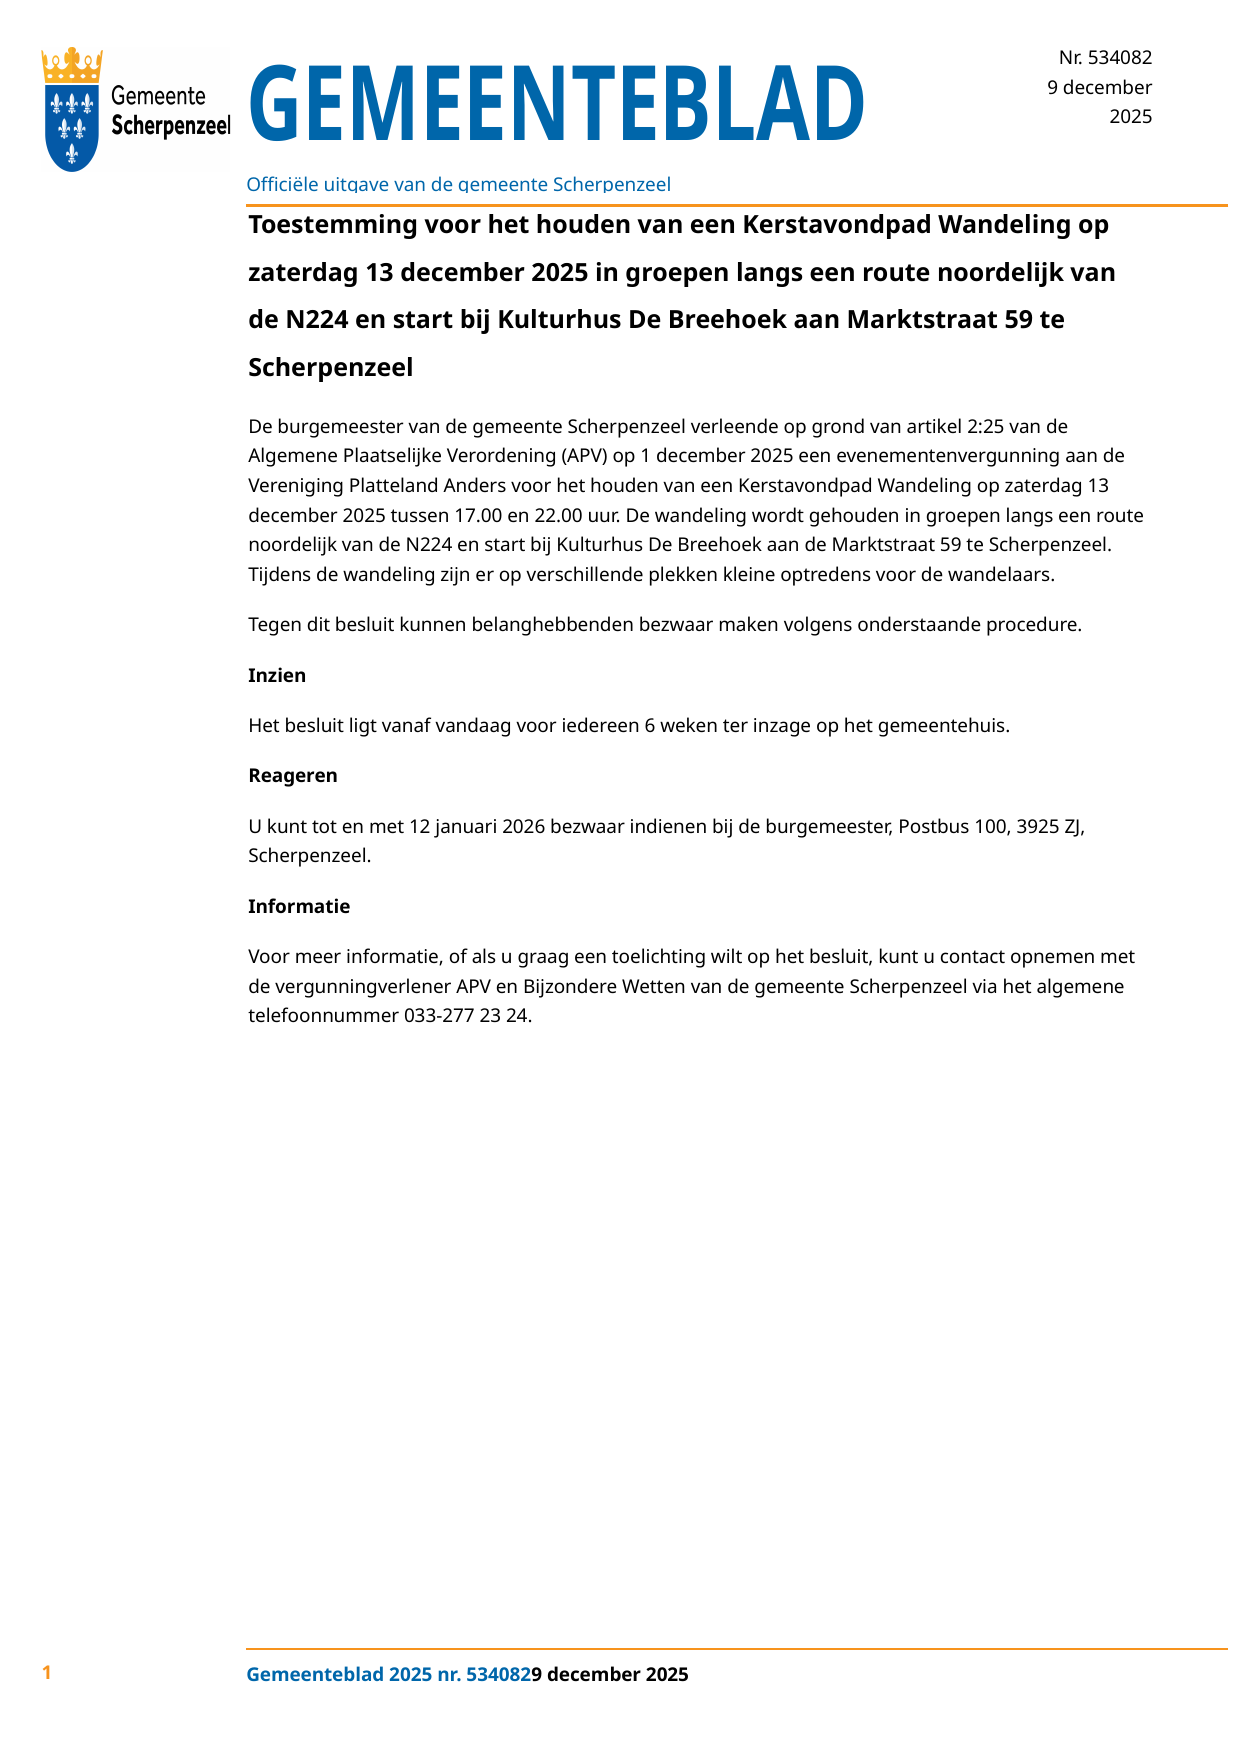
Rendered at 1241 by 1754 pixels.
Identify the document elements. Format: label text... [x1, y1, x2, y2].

picture [41, 47, 231, 172]
text Tegen dit besluit kunnen belanghebbenden bezwaar maken volgens onderstaande procedure. [248, 611, 1152, 637]
text Inzien [248, 662, 1152, 688]
text De burgemeester van de gemeente Scherpenzeel verleende op grond van artikel 2:25 van de Algemene Plaatselijke Verordening (APV) op 1 december 2025 een evenementenvergunning aan de Vereniging Platteland Anders voor het houden van een Kerstavondpad Wandeling op zaterdag 13 december 2025 tussen 17.00 en 22.00 uur. De wandeling wordt gehouden in groepen langs een route noordelijk van de N224 en start bij Kulturhus De Breehoek aan de Marktstraat 59 te Scherpenzeel. Tijdens de wandeling zijn er op verschillende plekken kleine optredens voor de wandelaars. [248, 413, 1152, 587]
text Informatie [248, 893, 1152, 919]
text U kunt tot en met 12 januari 2026 bezwaar indienen bij de burgemeester, Postbus 100, 3925 ZJ, Scherpenzeel. [248, 813, 1152, 868]
text Het besluit ligt vanaf vandaag voor iedereen 6 weken ter inzage op het gemeentehuis. [248, 712, 1152, 738]
text Toestemming voor het houden van een Kerstavondpad Wandeling op zaterdag 13 december 2025 in groepen langs een route noordelijk van de N224 en start bij Kulturhus De Breehoek aan Marktstraat 59 te Scherpenzeel [248, 207, 1152, 384]
text Voor meer informatie, of als u graag een toelichting wilt op het besluit, kunt u contact opnemen met de vergunningverlener APV en Bijzondere Wetten van de gemeente Scherpenzeel via het algemene telefoonnummer 033-277 23 24. [248, 943, 1152, 1028]
text Reageren [248, 763, 1152, 788]
